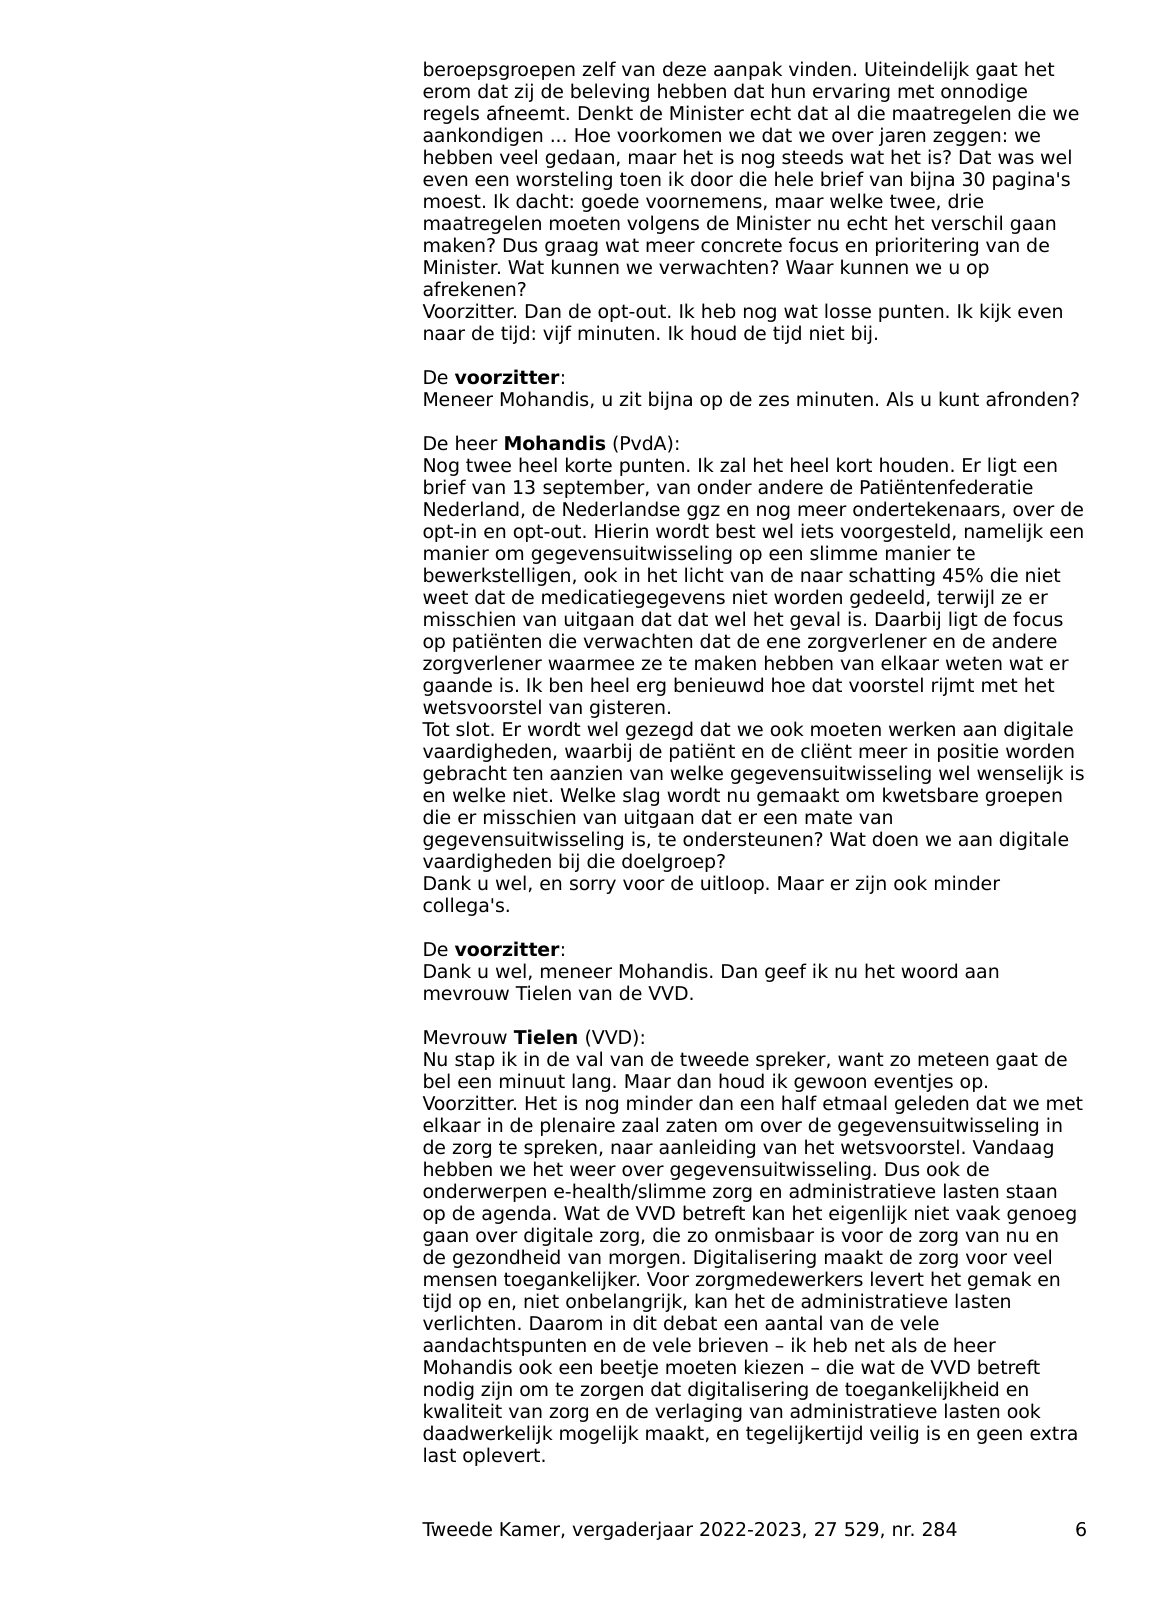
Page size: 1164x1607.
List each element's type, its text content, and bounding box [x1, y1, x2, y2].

text Dank u wel, en sorry voor de uitloop. Maar er zijn ook minder collega's. [422, 873, 1087, 917]
text Voorzitter. Dan de opt-out. Ik heb nog wat losse punten. Ik kijk even naar de tijd: vijf minuten. Ik houd de tijd niet bij. [422, 301, 1087, 345]
text Tot slot. Er wordt wel gezegd dat we ook moeten werken aan digitale vaardigheden, waarbij de patiënt en de cliënt meer in positie worden gebracht ten aanzien van welke gegevensuitwisseling wel wenselijk is en welke niet. Welke slag wordt nu gemaakt om kwetsbare groepen die er misschien van uitgaan dat er een mate van gegevensuitwisseling is, te ondersteunen? Wat doen we aan digitale vaardigheden bij die doelgroep? [422, 719, 1087, 873]
text Nog twee heel korte punten. Ik zal het heel kort houden. Er ligt een brief van 13 september, van onder andere de Patiëntenfederatie Nederland, de Nederlandse ggz en nog meer ondertekenaars, over de opt-in en opt-out. Hierin wordt best wel iets voorgesteld, namelijk een manier om gegevensuitwisseling op een slimme manier te bewerkstelligen, ook in het licht van de naar schatting 45% die niet weet dat de medicatiegegevens niet worden gedeeld, terwijl ze er misschien van uitgaan dat dat wel het geval is. Daarbij ligt de focus op patiënten die verwachten dat de ene zorgverlener en de andere zorgverlener waarmee ze te maken hebben van elkaar weten wat er gaande is. Ik ben heel erg benieuwd hoe dat voorstel rijmt met het wetsvoorstel van gisteren. [422, 455, 1087, 719]
text Dank u wel, meneer Mohandis. Dan geef ik nu het woord aan mevrouw Tielen van de VVD. [422, 961, 1087, 1005]
text Voorzitter. Het is nog minder dan een half etmaal geleden dat we met elkaar in de plenaire zaal zaten om over de gegevensuitwisseling in de zorg te spreken, naar aanleiding van het wetsvoorstel. Vandaag hebben we het weer over gegevensuitwisseling. Dus ook de onderwerpen e-health/slimme zorg en administratieve lasten staan op de agenda. Wat de VVD betreft kan het eigenlijk niet vaak genoeg gaan over digitale zorg, die zo onmisbaar is voor de zorg van nu en de gezondheid van morgen. Digitalisering maakt de zorg voor veel mensen toegankelijker. Voor zorgmedewerkers levert het gemak en tijd op en, niet onbelangrijk, kan het de administratieve lasten verlichten. Daarom in dit debat een aantal van de vele aandachtspunten en de vele brieven – ik heb net als de heer Mohandis ook een beetje moeten kiezen – die wat de VVD betreft nodig zijn om te zorgen dat digitalisering de toegankelijkheid en kwaliteit van zorg en de verlaging van administratieve lasten ook daadwerkelijk mogelijk maakt, en tegelijkertijd veilig is en geen extra last oplevert. [422, 1093, 1087, 1467]
text Nu stap ik in de val van de tweede spreker, want zo meteen gaat de bel een minuut lang. Maar dan houd ik gewoon eventjes op. [422, 1049, 1087, 1093]
text De voorzitter: [422, 367, 1087, 389]
text Meneer Mohandis, u zit bijna op de zes minuten. Als u kunt afronden? [422, 389, 1087, 411]
text De heer Mohandis (PvdA): [422, 433, 1087, 455]
text beroepsgroepen zelf van deze aanpak vinden. Uiteindelijk gaat het erom dat zij de beleving hebben dat hun ervaring met onnodige regels afneemt. Denkt de Minister echt dat al die maatregelen die we aankondigen ... Hoe voorkomen we dat we over jaren zeggen: we hebben veel gedaan, maar het is nog steeds wat het is? Dat was wel even een worsteling toen ik door die hele brief van bijna 30 pagina's moest. Ik dacht: goede voornemens, maar welke twee, drie maatregelen moeten volgens de Minister nu echt het verschil gaan maken? Dus graag wat meer concrete focus en prioritering van de Minister. Wat kunnen we verwachten? Waar kunnen we u op afrekenen? [422, 59, 1087, 301]
text Mevrouw Tielen (VVD): [422, 1027, 1087, 1049]
text De voorzitter: [422, 939, 1087, 961]
